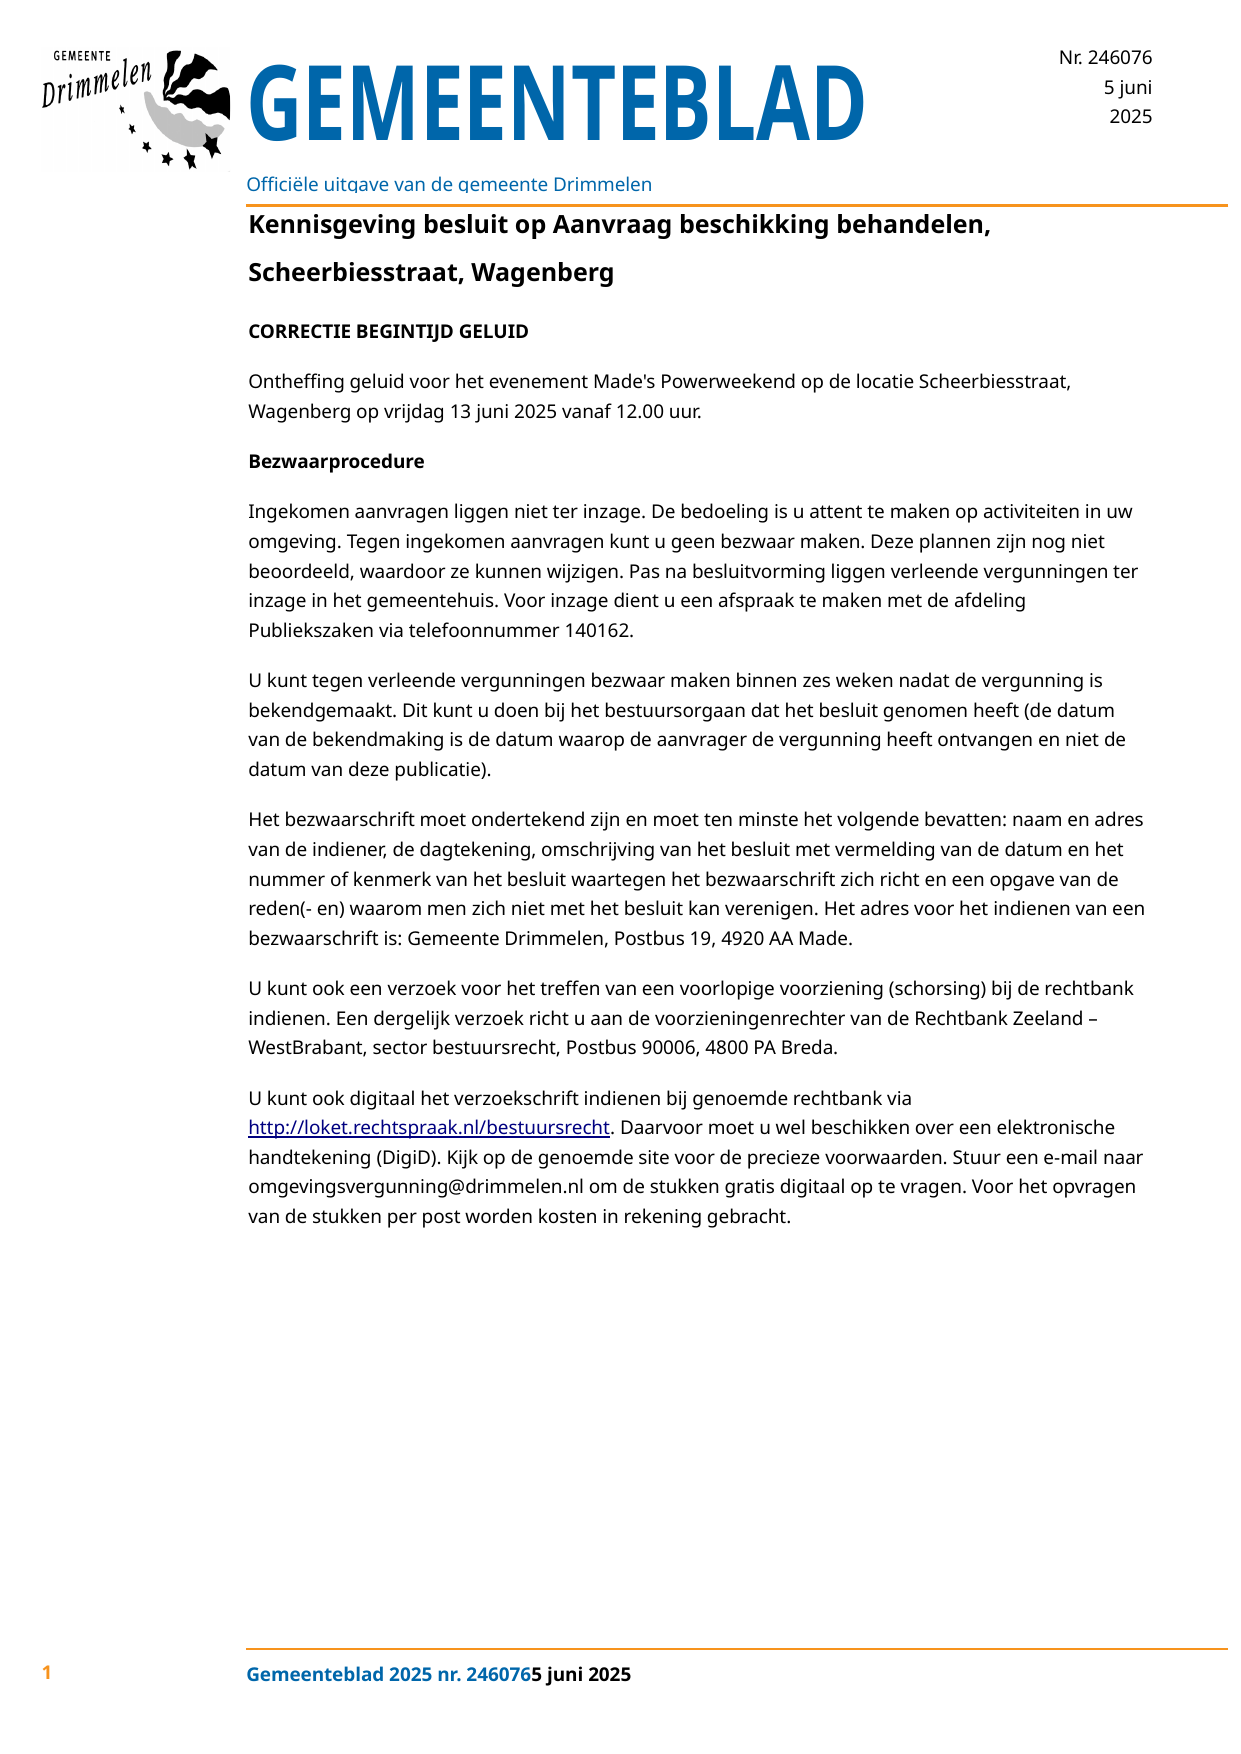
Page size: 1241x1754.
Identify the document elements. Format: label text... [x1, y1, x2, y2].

text U kunt tegen verleende vergunningen bezwaar maken binnen zes weken nadat de vergunning is bekendgemaakt. Dit kunt u doen bij het bestuursorgaan dat het besluit genomen heeft (de datum van de bekendmaking is de datum waarop de aanvrager de vergunning heeft ontvangen en niet de datum van deze publicatie). [248, 667, 1152, 782]
text Ontheffing geluid voor het evenement Made's Powerweekend op de locatie Scheerbiesstraat, Wagenberg op vrijdag 13 juni 2025 vanaf 12.00 uur. [248, 368, 1152, 424]
text Bezwaarprocedure [248, 448, 1152, 474]
text Kennisgeving besluit op Aanvraag beschikking behandelen, Scheerbiesstraat, Wagenberg [248, 207, 1152, 288]
text U kunt ook digitaal het verzoekschrift indienen bij genoemde rechtbank via http://loket.rechtspraak.nl/bestuursrecht. Daarvoor moet u wel beschikken over een elektronische handtekening (DigiD). Kijk op de genoemde site voor de precieze voorwaarden. Stuur een e-mail naar omgevingsvergunning@drimmelen.nl om de stukken gratis digitaal op te vragen. Voor het opvragen van de stukken per post worden kosten in rekening gebracht. [248, 1085, 1152, 1229]
text U kunt ook een verzoek voor het treffen van een voorlopige voorziening (schorsing) bij de rechtbank indienen. Een dergelijk verzoek richt u aan de voorzieningenrechter van de Rechtbank Zeeland – WestBrabant, sector bestuursrecht, Postbus 90006, 4800 PA Breda. [248, 975, 1152, 1060]
text Het bezwaarschrift moet ondertekend zijn en moet ten minste het volgende bevatten: naam en adres van de indiener, de dagtekening, omschrijving van het besluit met vermelding van de datum en het nummer of kenmerk van het besluit waartegen het bezwaarschrift zich richt en een opgave van de reden(- en) waarom men zich niet met het besluit kan verenigen. Het adres voor het indienen van een bezwaarschrift is: Gemeente Drimmelen, Postbus 19, 4920 AA Made. [248, 807, 1152, 951]
picture [41, 47, 231, 172]
text CORRECTIE BEGINTIJD GELUID [248, 318, 1152, 344]
text Ingekomen aanvragen liggen niet ter inzage. De bedoeling is u attent te maken op activiteiten in uw omgeving. Tegen ingekomen aanvragen kunt u geen bezwaar maken. Deze plannen zijn nog niet beoordeeld, waardoor ze kunnen wijzigen. Pas na besluitvorming liggen verleende vergunningen ter inzage in het gemeentehuis. Voor inzage dient u een afspraak te maken met de afdeling Publiekszaken via telefoonnummer 140162. [248, 499, 1152, 643]
